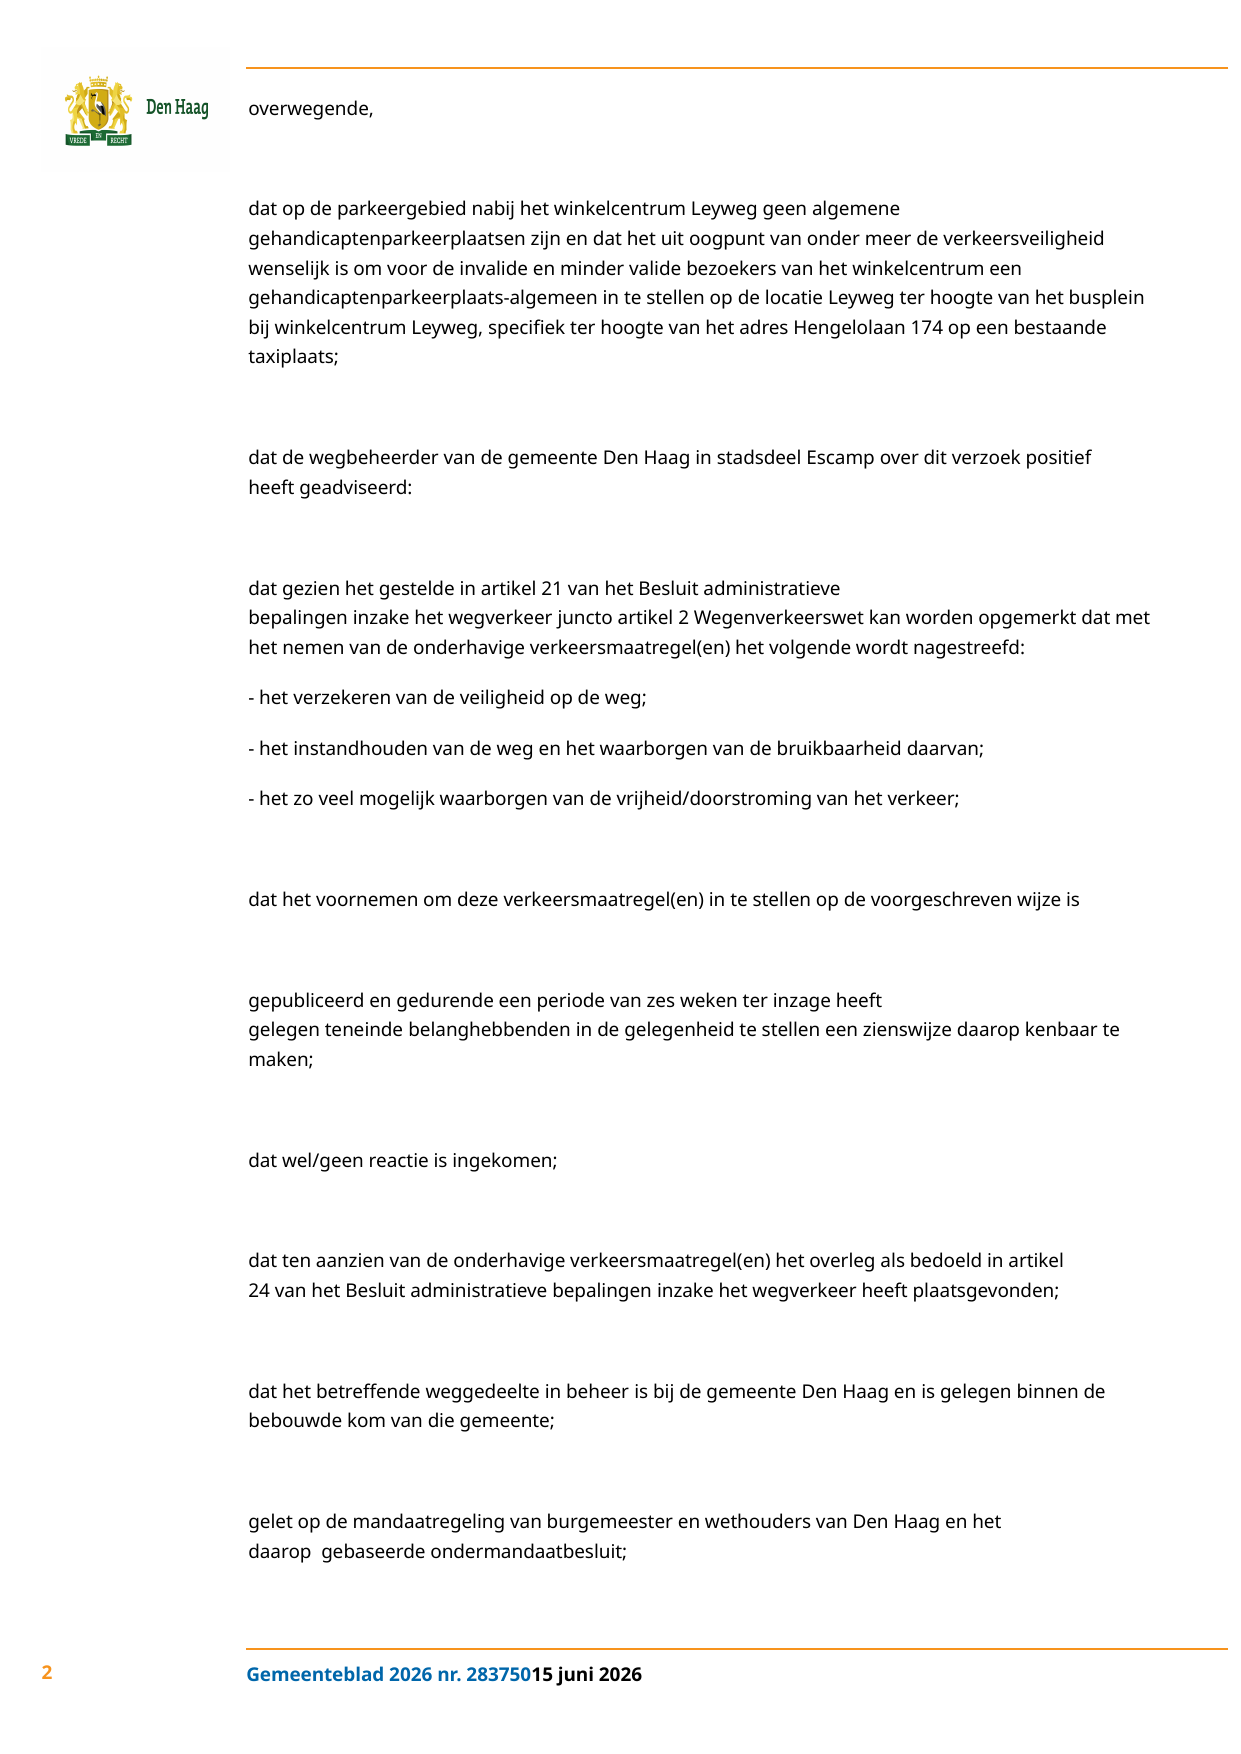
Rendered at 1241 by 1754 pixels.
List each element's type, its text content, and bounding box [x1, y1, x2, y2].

text dat het voornemen om deze verkeersmaatregel(en) in te stellen op de voorgeschreven wijze is [248, 886, 1152, 912]
text dat ten aanzien van de onderhavige verkeersmaatregel(en) het overleg als bedoeld in artikel 24 van het Besluit administratieve bepalingen inzake het wegverkeer heeft plaatsgevonden; [248, 1248, 1152, 1303]
text dat het betreffende weggedeelte in beheer is bij de gemeente Den Haag en is gelegen binnen de bebouwde kom van die gemeente; [248, 1378, 1152, 1433]
picture [41, 47, 231, 172]
text dat gezien het gestelde in artikel 21 van het Besluit administratieve bepalingen inzake het wegverkeer juncto artikel 2 Wegenverkeerswet kan worden opgemerkt dat met het nemen van de onderhavige verkeersmaatregel(en) het volgende wordt nagestreefd: [248, 575, 1152, 660]
text dat de wegbeheerder van de gemeente Den Haag in stadsdeel Escamp over dit verzoek positief heeft geadviseerd: [248, 444, 1152, 500]
text - het instandhouden van de weg en het waarborgen van de bruikbaarheid daarvan; [248, 735, 1152, 761]
text gelet op de mandaatregeling van burgemeester en wethouders van Den Haag en het daarop gebaseerde ondermandaatbesluit; [248, 1508, 1152, 1564]
text - het zo veel mogelijk waarborgen van de vrijheid/doorstroming van het verkeer; [248, 785, 1152, 811]
text - het verzekeren van de veiligheid op de weg; [248, 684, 1152, 710]
text overwegende, [248, 95, 1152, 121]
text gepubliceerd en gedurende een periode van zes weken ter inzage heeft gelegen teneinde belanghebbenden in de gelegenheid te stellen een zienswijze daarop kenbaar te maken; [248, 987, 1152, 1072]
text dat wel/geen reactie is ingekomen; [248, 1147, 1152, 1173]
text dat op de parkeergebied nabij het winkelcentrum Leyweg geen algemene gehandicaptenparkeerplaatsen zijn en dat het uit oogpunt van onder meer de verkeersveiligheid wenselijk is om voor de invalide en minder valide bezoekers van het winkelcentrum een gehandicaptenparkeerplaats-algemeen in te stellen op de locatie Leyweg ter hoogte van het busplein bij winkelcentrum Leyweg, specifiek ter hoogte van het adres Hengelolaan 174 op een bestaande taxiplaats; [248, 196, 1152, 369]
